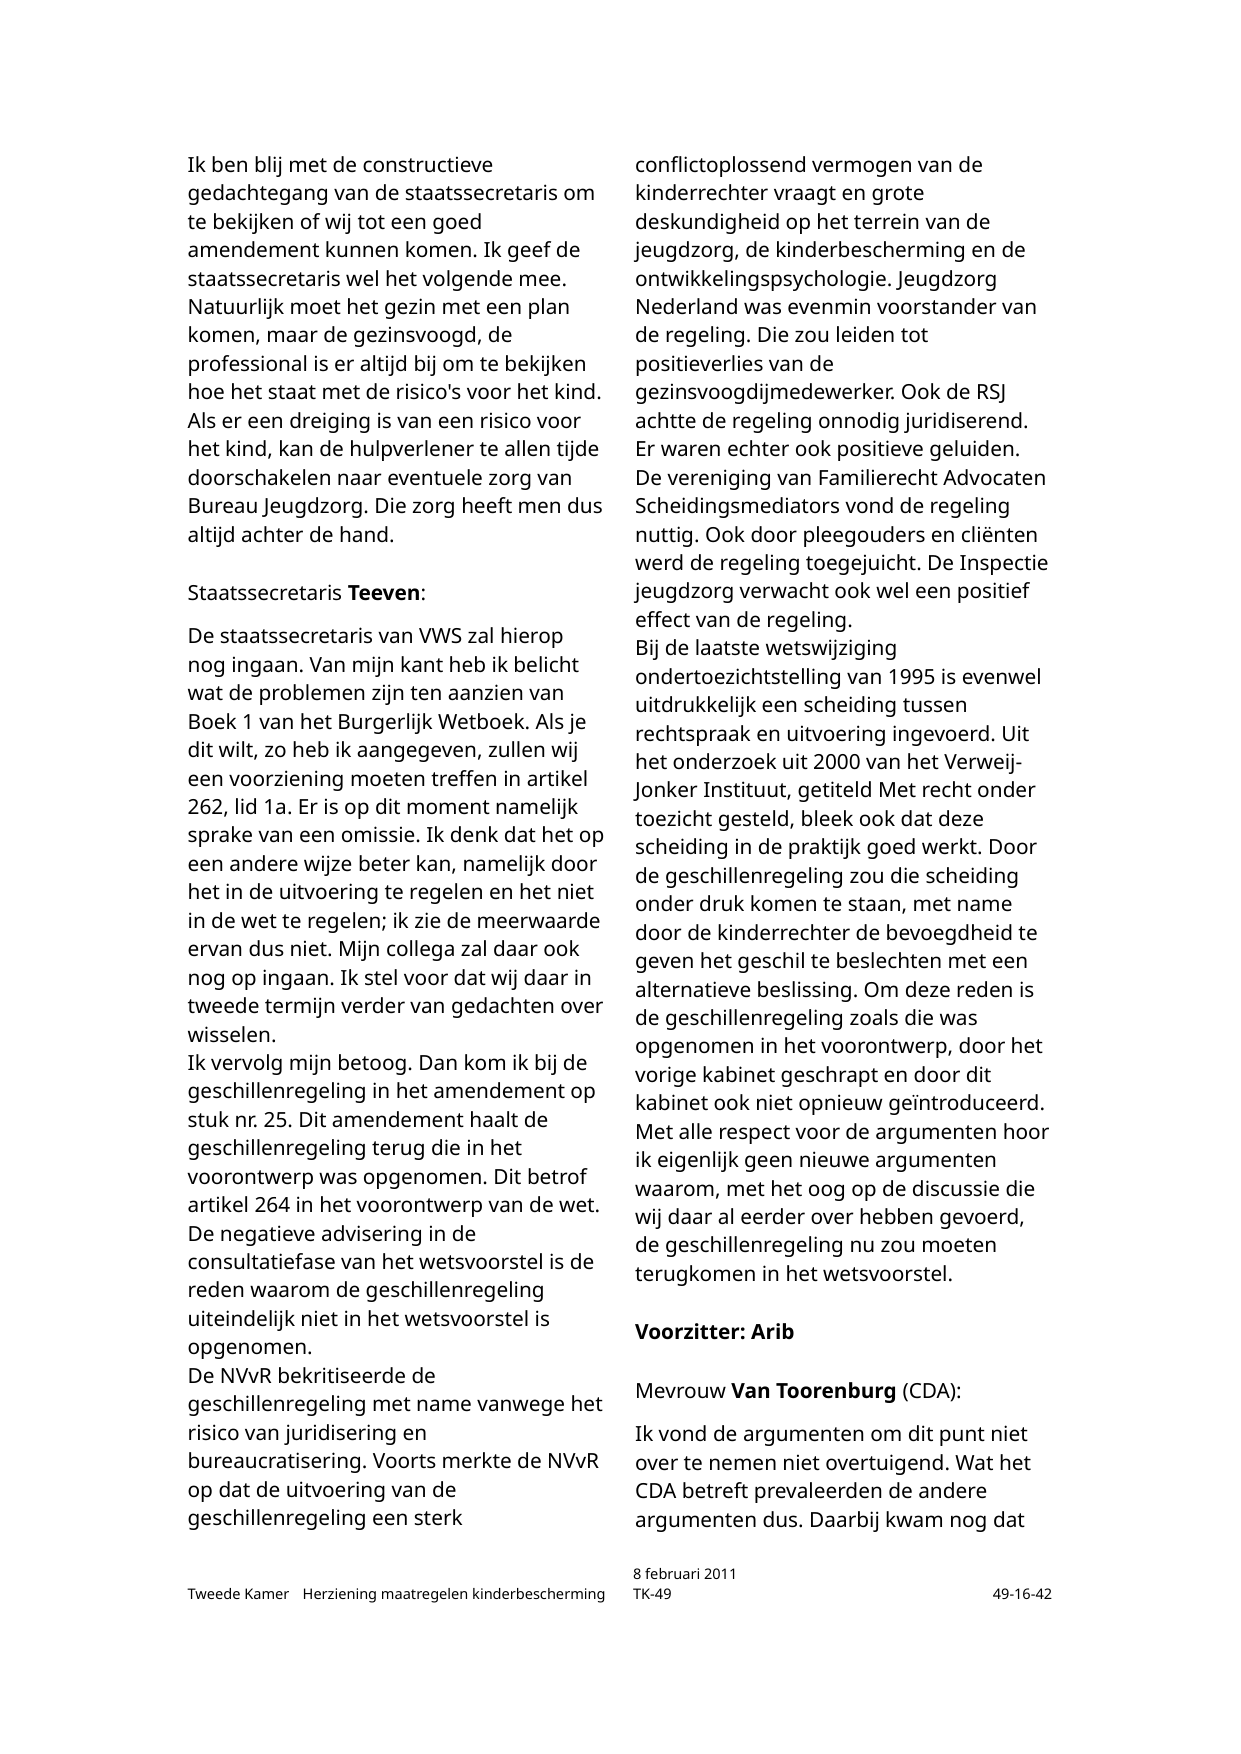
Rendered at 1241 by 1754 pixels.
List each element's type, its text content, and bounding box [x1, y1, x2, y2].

text Staatssecretaris Teeven: [187, 578, 605, 607]
text Ik vond de argumenten om dit punt niet over te nemen niet overtuigend. Wat het CDA betreft prevaleerden de andere argumenten dus. Daarbij kwam nog dat [635, 1419, 1053, 1533]
text Ik ben blij met de constructieve gedachtegang van de staatssecretaris om te bekijken of wij tot een goed amendement kunnen komen. Ik geef de staatssecretaris wel het volgende mee. Natuurlijk moet het gezin met een plan komen, maar de gezinsvoogd, de professional is er altijd bij om te bekijken hoe het staat met de risico's voor het kind. Als er een dreiging is van een risico voor het kind, kan de hulpverlener te allen tijde doorschakelen naar eventuele zorg van Bureau Jeugdzorg. Die zorg heeft men dus altijd achter de hand. [187, 150, 605, 548]
text De staatssecretaris van VWS zal hierop nog ingaan. Van mijn kant heb ik belicht wat de problemen zijn ten aanzien van Boek 1 van het Burgerlijk Wetboek. Als je dit wilt, zo heb ik aangegeven, zullen wij een voorziening moeten treffen in artikel 262, lid 1a. Er is op dit moment namelijk sprake van een omissie. Ik denk dat het op een andere wijze beter kan, namelijk door het in de uitvoering te regelen en het niet in de wet te regelen; ik zie de meerwaarde ervan dus niet. Mijn collega zal daar ook nog op ingaan. Ik stel voor dat wij daar in tweede termijn verder van gedachten over wisselen. [187, 622, 605, 1048]
text Voorzitter: Arib [635, 1317, 1053, 1346]
text Ik vervolg mijn betoog. Dan kom ik bij de geschillenregeling in het amendement op stuk nr. 25. Dit amendement haalt de geschillenregeling terug die in het voorontwerp was opgenomen. Dit betrof artikel 264 in het voorontwerp van de wet. De negatieve advisering in de consultatiefase van het wetsvoorstel is de reden waarom de geschillenregeling uiteindelijk niet in het wetsvoorstel is opgenomen. [187, 1048, 605, 1361]
text conflictoplossend vermogen van de kinderrechter vraagt en grote deskundigheid op het terrein van de jeugdzorg, de kinderbescherming en de ontwikkelingspsychologie. Jeugdzorg Nederland was evenmin voorstander van de regeling. Die zou leiden tot positieverlies van de gezinsvoogdijmedewerker. Ook de RSJ achtte de regeling onnodig juridiserend. [635, 150, 1053, 434]
text De NVvR bekritiseerde de geschillenregeling met name vanwege het risico van juridisering en bureaucratisering. Voorts merkte de NVvR op dat de uitvoering van de geschillenregeling een sterk [187, 1361, 605, 1532]
text Er waren echter ook positieve geluiden. De vereniging van Familierecht Advocaten Scheidingsmediators vond de regeling nuttig. Ook door pleegouders en cliënten werd de regeling toegejuicht. De Inspectie jeugdzorg verwacht ook wel een positief effect van de regeling. [635, 434, 1053, 633]
text Bij de laatste wetswijziging ondertoezichtstelling van 1995 is evenwel uitdrukkelijk een scheiding tussen rechtspraak en uitvoering ingevoerd. Uit het onderzoek uit 2000 van het Verweij-Jonker Instituut, getiteld Met recht onder toezicht gesteld, bleek ook dat deze scheiding in de praktijk goed werkt. Door de geschillenregeling zou die scheiding onder druk komen te staan, met name door de kinderrechter de bevoegdheid te geven het geschil te beslechten met een alternatieve beslissing. Om deze reden is de geschillenregeling zoals die was opgenomen in het voorontwerp, door het vorige kabinet geschrapt en door dit kabinet ook niet opnieuw geïntroduceerd. Met alle respect voor de argumenten hoor ik eigenlijk geen nieuwe argumenten waarom, met het oog op de discussie die wij daar al eerder over hebben gevoerd, de geschillenregeling nu zou moeten terugkomen in het wetsvoorstel. [635, 633, 1053, 1287]
text Mevrouw Van Toorenburg (CDA): [635, 1376, 1053, 1404]
